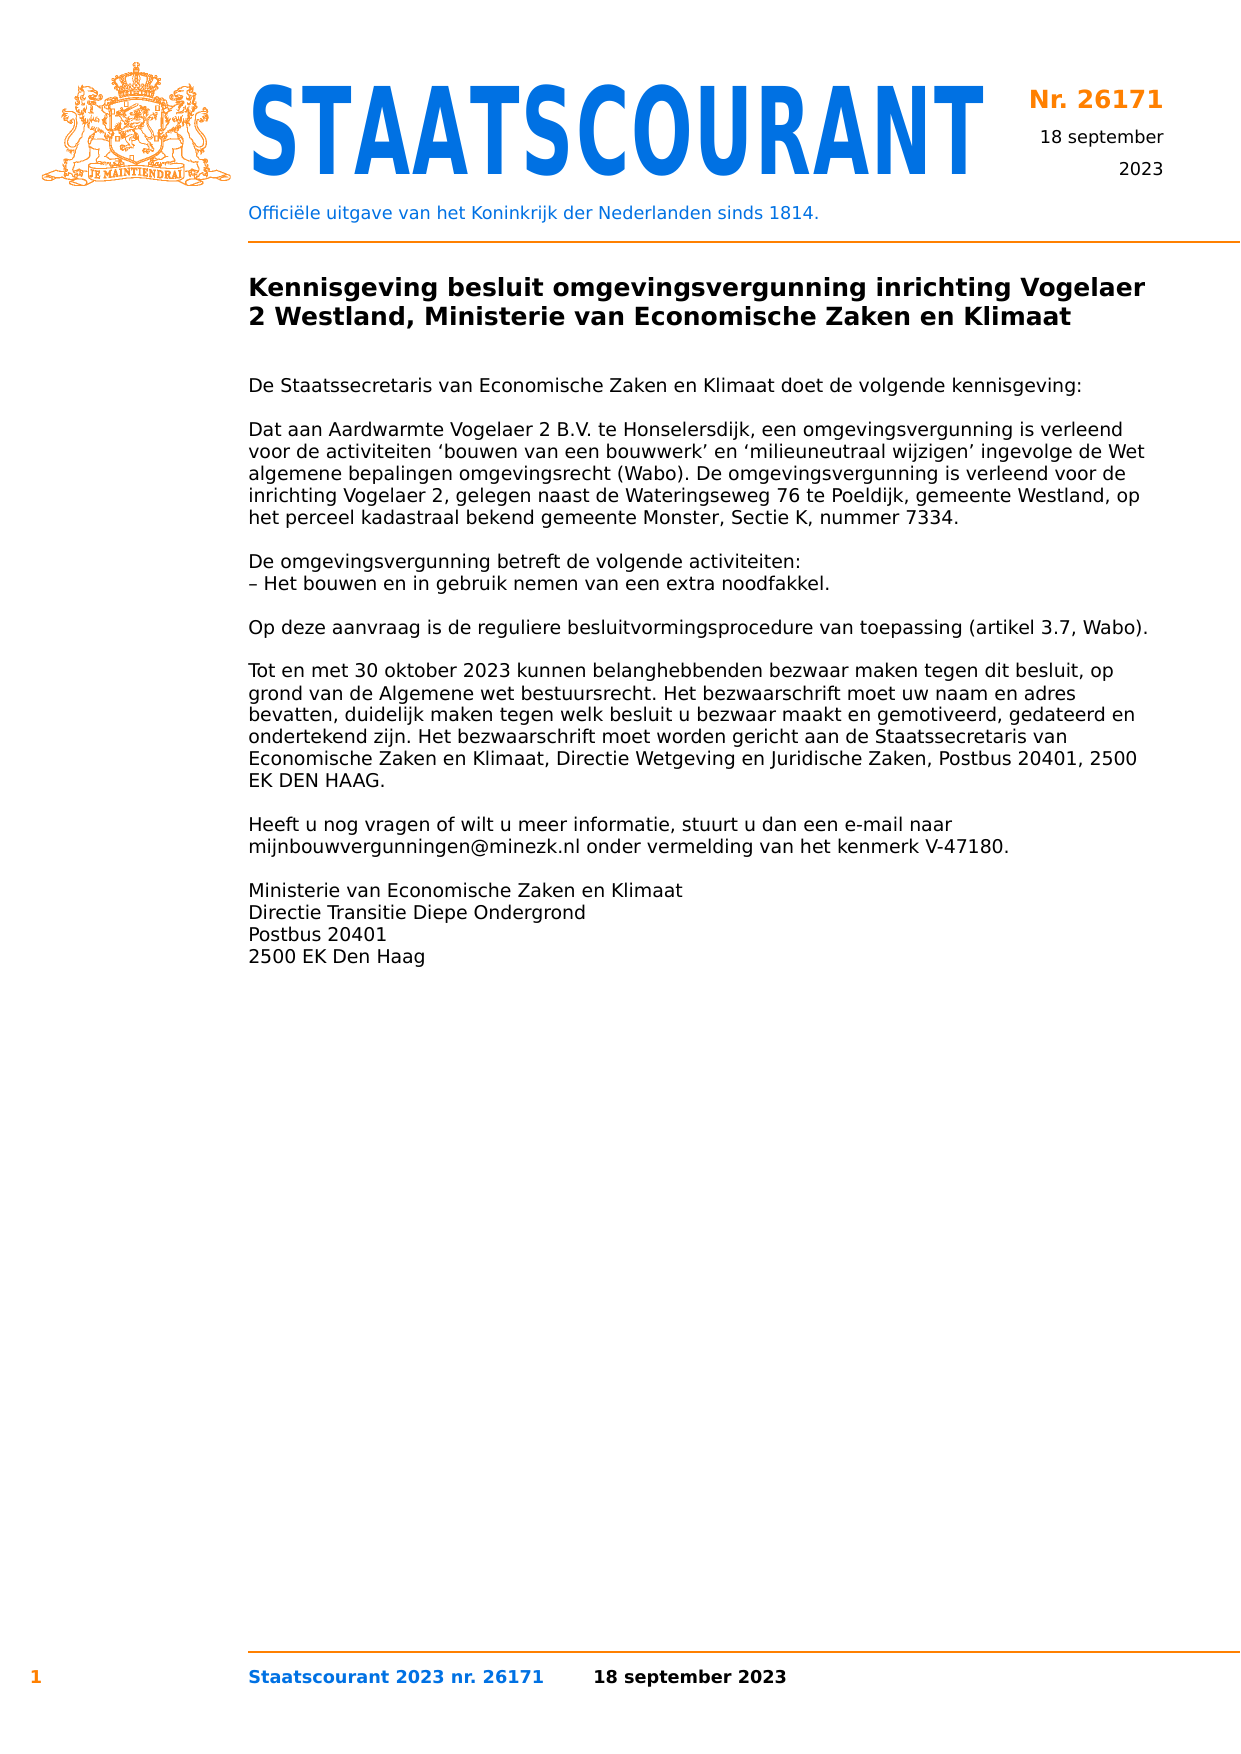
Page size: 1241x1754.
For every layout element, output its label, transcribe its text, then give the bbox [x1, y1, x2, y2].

text – Het bouwen en in gebruik nemen van een extra noodfakkel. [248, 573, 1163, 595]
table_header Nr. 26171 [998, 62, 1240, 121]
table_cell 18 september [998, 121, 1240, 153]
subtitle Kennisgeving besluit omgevingsvergunning inrichting Vogelaer 2 Westland, Ministerie van Economische Zaken en Klimaat [248, 273, 1163, 331]
text De Staatssecretaris van Economische Zaken en Klimaat doet de volgende kennisgeving: [248, 375, 1163, 397]
text 2500 EK Den Haag [248, 946, 1163, 968]
table_cell Officiële uitgave van het Koninkrijk der Nederlanden sinds 1814. [248, 203, 1240, 241]
text Op deze aanvraag is de reguliere besluitvormingsprocedure van toepassing (artikel 3.7, Wabo). [248, 617, 1163, 638]
text Directie Transitie Diepe Ondergrond [248, 902, 1163, 924]
table_header [25, 62, 248, 241]
text Ministerie van Economische Zaken en Klimaat [248, 880, 1163, 902]
table_header STAATSCOURANT [248, 62, 998, 203]
text Dat aan Aardwarmte Vogelaer 2 B.V. te Honselersdijk, een omgevingsvergunning is verleend voor de activiteiten ‘bouwen van een bouwwerk’ en ‘milieuneutraal wijzigen’ ingevolge de Wet algemene bepalingen omgevingsrecht (Wabo). De omgevingsvergunning is verleend voor de inrichting Vogelaer 2, gelegen naast de Wateringseweg 76 te Poeldijk, gemeente Westland, op het perceel kadastraal bekend gemeente Monster, Sectie K, nummer 7334. [248, 419, 1163, 529]
table_cell 2023 [998, 153, 1240, 203]
text Postbus 20401 [248, 924, 1163, 946]
text De omgevingsvergunning betreft de volgende activiteiten: [248, 551, 1163, 573]
text Heeft u nog vragen of wilt u meer informatie, stuurt u dan een e-mail naar mijnbouwvergunningen@minezk.nl onder vermelding van het kenmerk V-47180. [248, 814, 1163, 858]
picture [41, 62, 231, 186]
text Tot en met 30 oktober 2023 kunnen belanghebbenden bezwaar maken tegen dit besluit, op grond van de Algemene wet bestuursrecht. Het bezwaarschrift moet uw naam en adres bevatten, duidelijk maken tegen welk besluit u bezwaar maakt en gemotiveerd, gedateerd en ondertekend zijn. Het bezwaarschrift moet worden gericht aan de Staatssecretaris van Economische Zaken en Klimaat, Directie Wetgeving en Juridische Zaken, Postbus 20401, 2500 EK DEN HAAG. [248, 660, 1163, 792]
